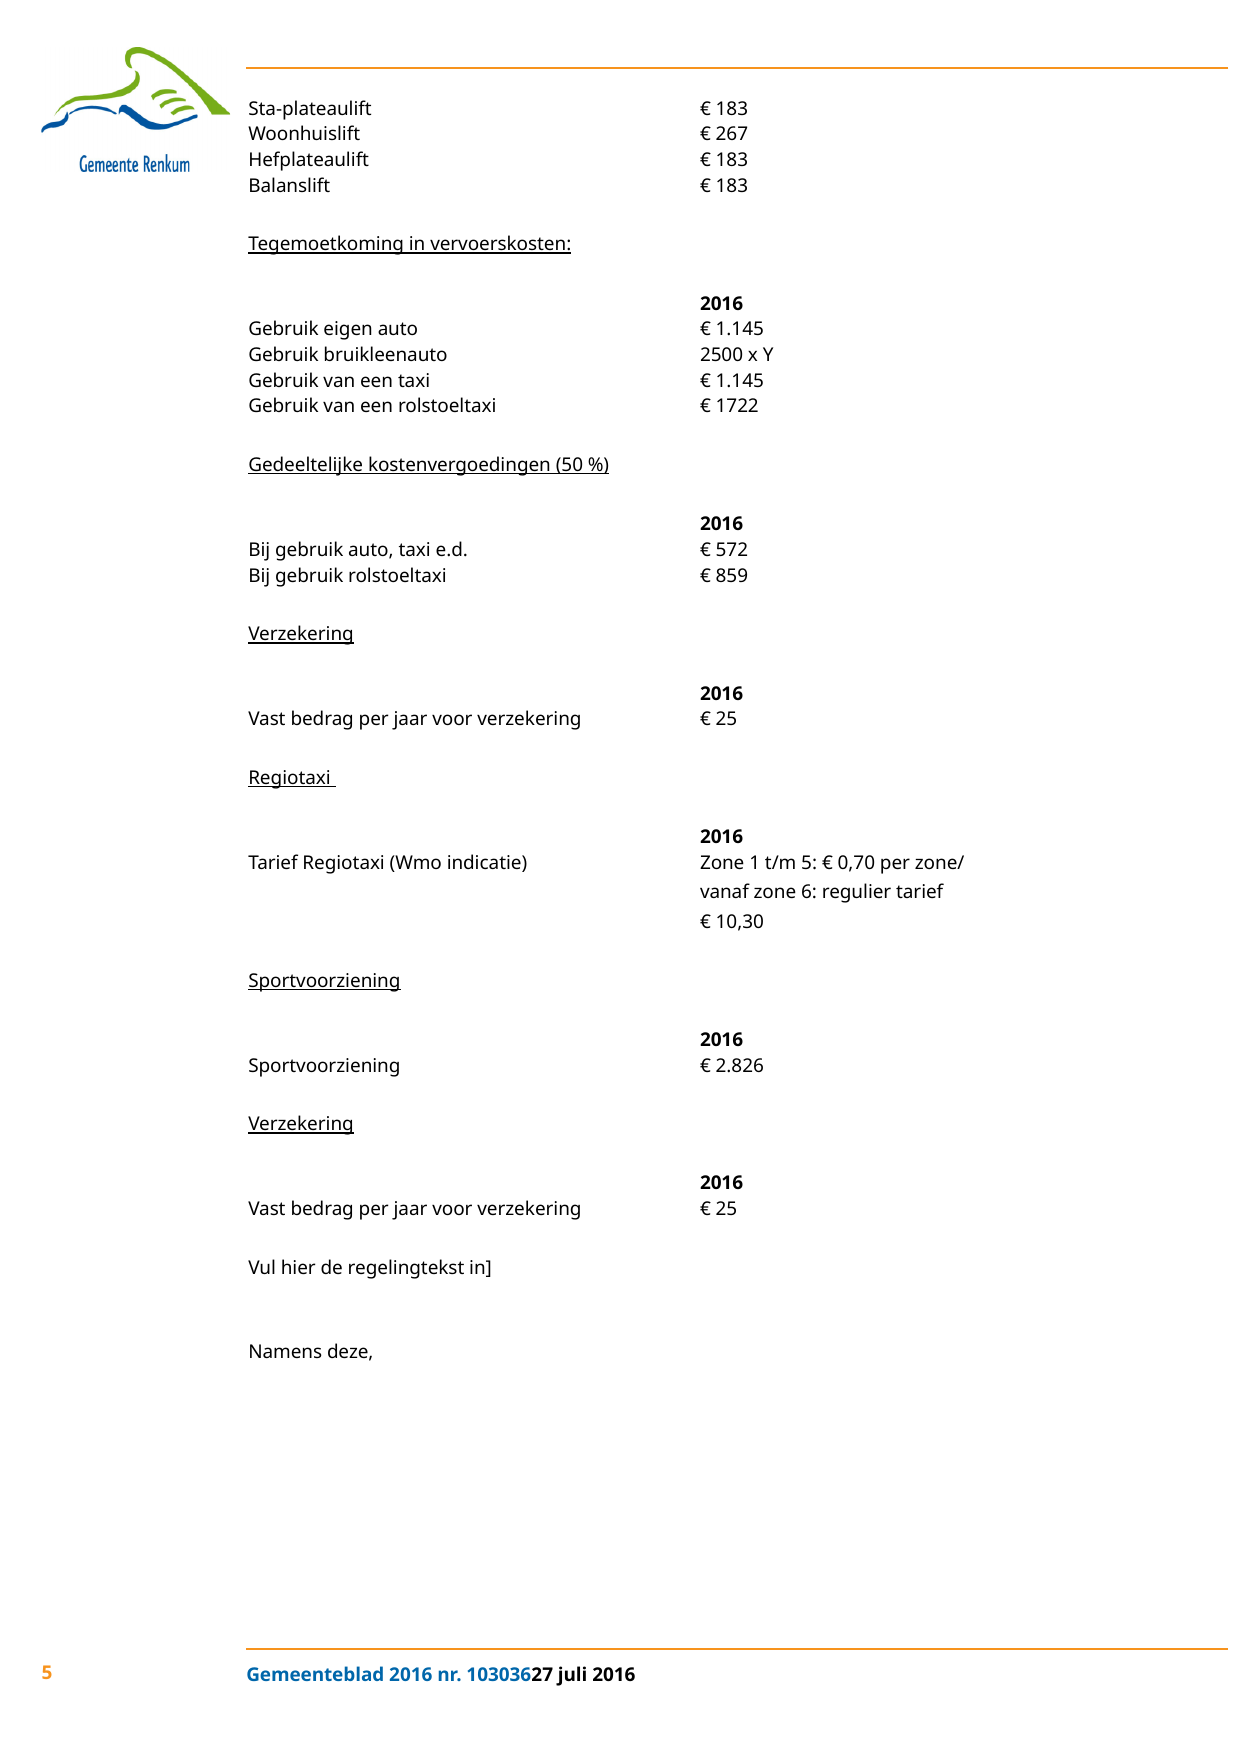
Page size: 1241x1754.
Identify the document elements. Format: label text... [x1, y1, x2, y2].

text Vul hier de regelingtekst in] [248, 1254, 1152, 1279]
table_cell Balanslift [248, 172, 700, 198]
text Verzekering [248, 1110, 1152, 1136]
table_header 2016 [700, 1026, 1152, 1052]
table_cell Tarief Regiotaxi (Wmo indicatie) [248, 849, 700, 934]
table_header [248, 511, 700, 536]
table_cell 2500 x Y [700, 341, 1152, 367]
table_cell € 859 [700, 562, 1152, 588]
table_cell Gebruik bruikleenauto [248, 341, 700, 367]
table_cell € 2.826 [700, 1052, 1152, 1077]
table_cell Hefplateaulift [248, 146, 700, 172]
table_cell € 1722 [700, 393, 1152, 418]
table_cell € 25 [700, 706, 1152, 731]
table_header 2016 [700, 680, 1152, 706]
table_header 2016 [700, 511, 1152, 536]
table_cell € 183 [700, 146, 1152, 172]
table_header [248, 1170, 700, 1195]
table_header [248, 290, 700, 316]
table_cell Gebruik eigen auto [248, 316, 700, 341]
text Regiotaxi [248, 764, 1152, 790]
text Verzekering [248, 621, 1152, 646]
table_header 2016 [700, 823, 1152, 849]
table_cell Gebruik van een taxi [248, 367, 700, 393]
table_cell € 1.145 [700, 316, 1152, 341]
text Tegemoetkoming in vervoerskosten: [248, 231, 1152, 256]
table_header 2016 [700, 290, 1152, 316]
text Gedeeltelijke kostenvergoedingen (50 %) [248, 451, 1152, 477]
table_header [248, 823, 700, 849]
text Namens deze, [248, 1339, 1152, 1364]
table_header 2016 [700, 1170, 1152, 1195]
table_cell € 572 [700, 536, 1152, 562]
text Sportvoorziening [248, 967, 1152, 992]
table_cell Vast bedrag per jaar voor verzekering [248, 1195, 700, 1221]
table_cell € 183 [700, 95, 1152, 121]
table_cell Zone 1 t/m 5: € 0,70 per zone/ vanaf zone 6: regulier tarief € 10,30 [700, 849, 1152, 934]
table_cell Sta-plateaulift [248, 95, 700, 121]
table_cell Gebruik van een rolstoeltaxi [248, 393, 700, 418]
table_cell € 1.145 [700, 367, 1152, 393]
table_cell € 183 [700, 172, 1152, 198]
table_cell € 267 [700, 121, 1152, 146]
table_cell € 25 [700, 1195, 1152, 1221]
table_cell Bij gebruik auto, taxi e.d. [248, 536, 700, 562]
table_cell Vast bedrag per jaar voor verzekering [248, 706, 700, 731]
table_cell Woonhuislift [248, 121, 700, 146]
table_header [248, 1026, 700, 1052]
table_cell Sportvoorziening [248, 1052, 700, 1077]
table_header [248, 680, 700, 706]
picture [41, 47, 231, 172]
table_cell Bij gebruik rolstoeltaxi [248, 562, 700, 588]
